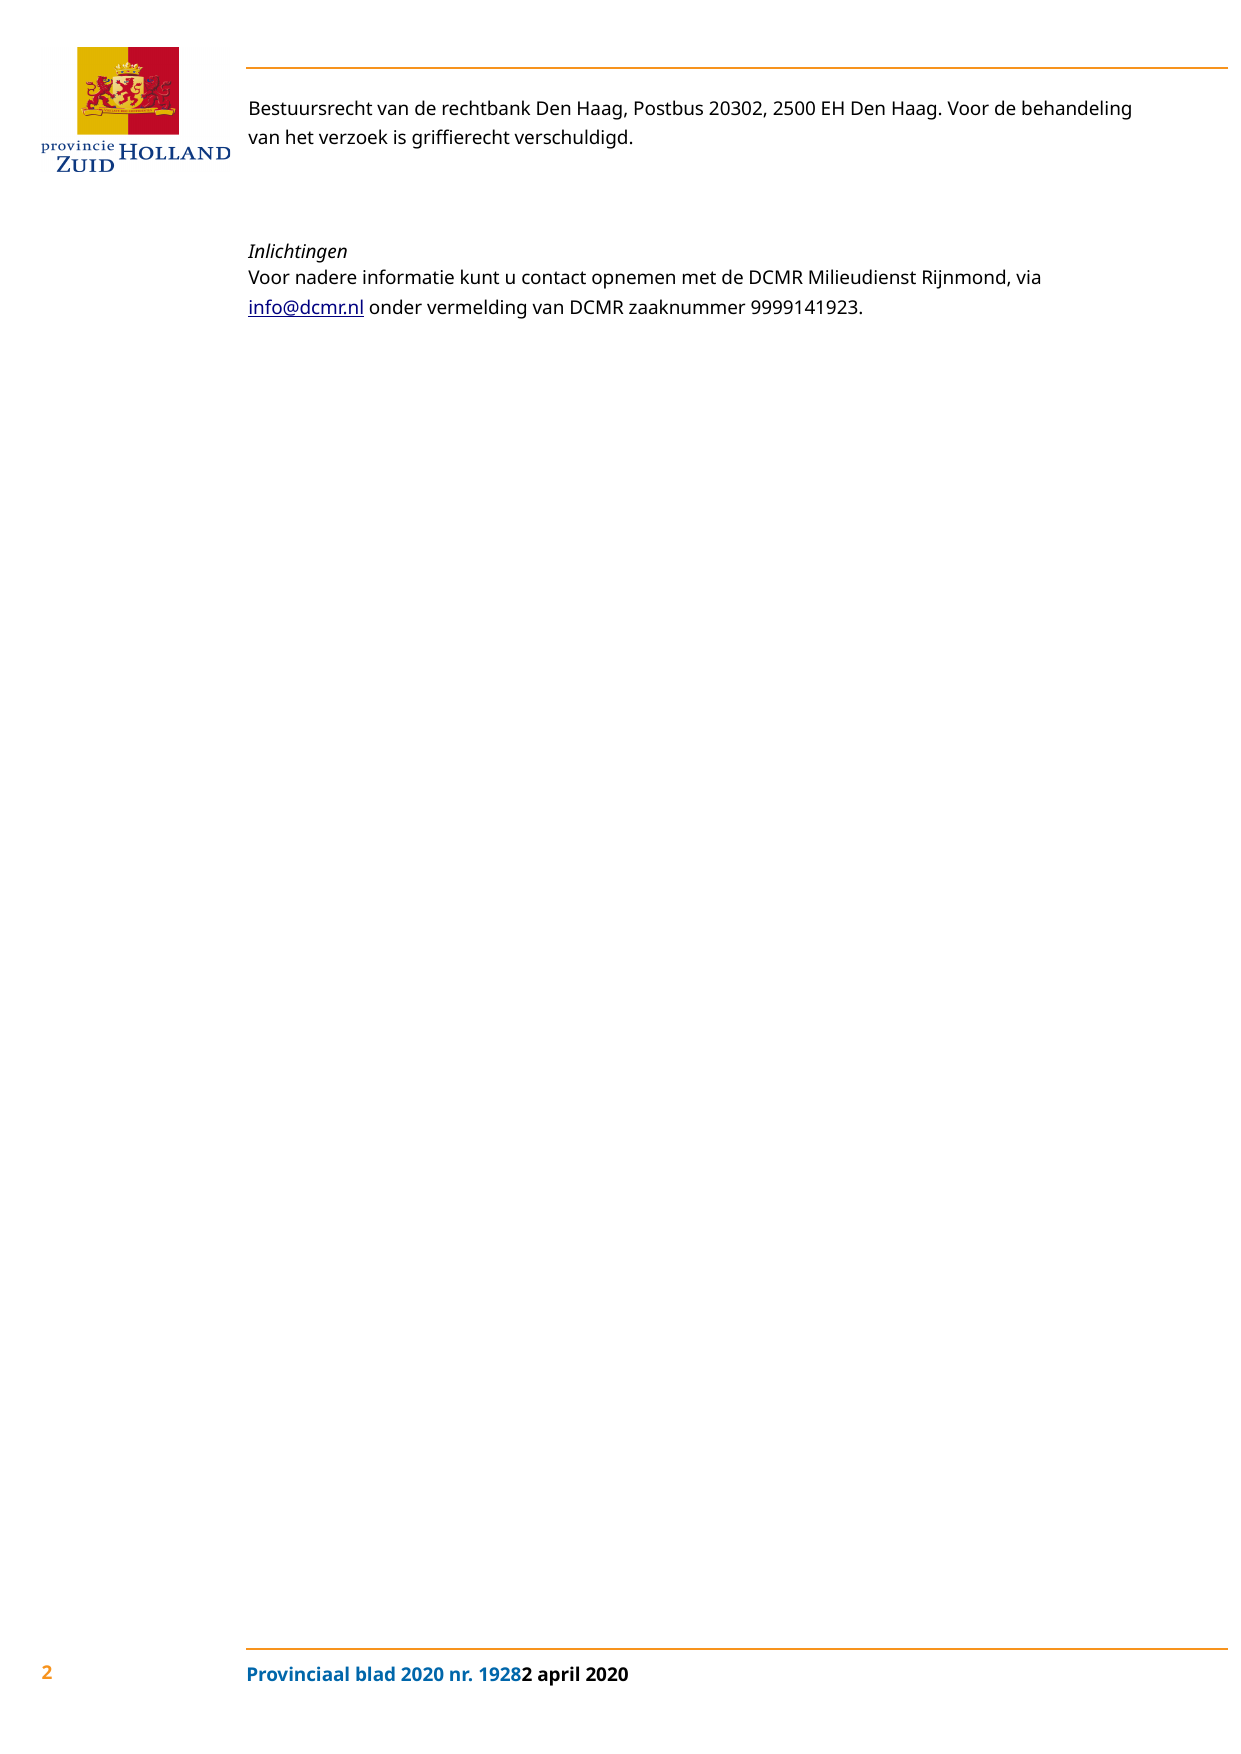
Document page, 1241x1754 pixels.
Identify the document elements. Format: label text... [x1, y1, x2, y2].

text Inlichtingen [248, 239, 1152, 264]
text Voor nadere informatie kunt u contact opnemen met de DCMR Milieudienst Rijnmond, via info@dcmr.nl onder vermelding van DCMR zaaknummer 9999141923. [248, 264, 1152, 320]
picture [41, 47, 231, 172]
text Bestuursrecht van de rechtbank Den Haag, Postbus 20302, 2500 EH Den Haag. Voor de behandeling van het verzoek is griffierecht verschuldigd. [248, 95, 1152, 150]
